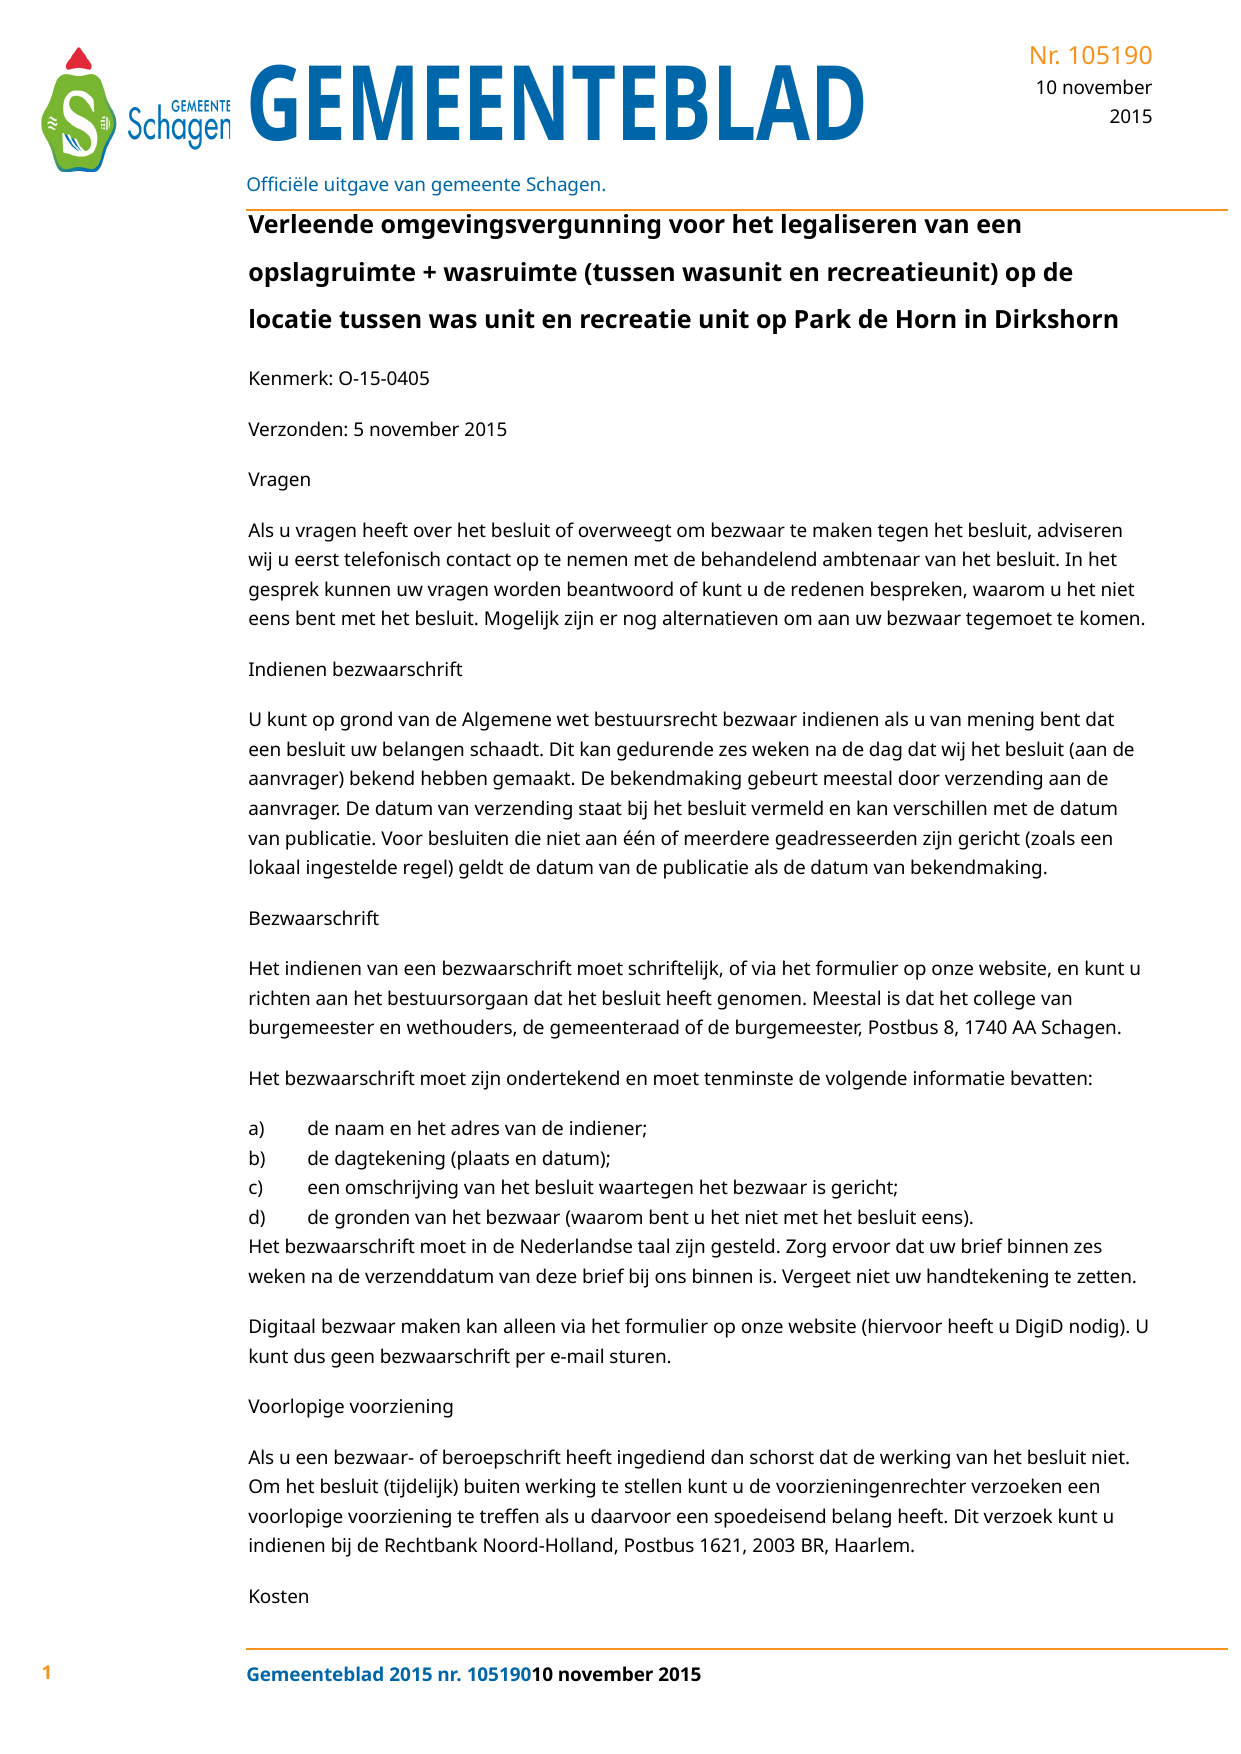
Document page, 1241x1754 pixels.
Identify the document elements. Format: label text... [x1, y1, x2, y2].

list de gronden van het bezwaar (waarom bent u het niet met het besluit eens). [248, 1204, 1152, 1229]
list de dagtekening (plaats en datum); [248, 1145, 1152, 1170]
picture [41, 47, 231, 172]
text Verleende omgevingsvergunning voor het legaliseren van een opslagruimte + wasruimte (tussen wasunit en recreatieunit) op de locatie tussen was unit en recreatie unit op Park de Horn in Dirkshorn [248, 211, 1152, 336]
text U kunt op grond van de Algemene wet bestuursrecht bezwaar indienen als u van mening bent dat een besluit uw belangen schaadt. Dit kan gedurende zes weken na de dag dat wij het besluit (aan de aanvrager) bekend hebben gemaakt. De bekendmaking gebeurt meestal door verzending aan de aanvrager. De datum van verzending staat bij het besluit vermeld en kan verschillen met de datum van publicatie. Voor besluiten die niet aan één of meerdere geadresseerden zijn gericht (zoals een lokaal ingestelde regel) geldt de datum van de publicatie als de datum van bekendmaking. [248, 706, 1152, 880]
text Als u vragen heeft over het besluit of overweegt om bezwaar te maken tegen het besluit, adviseren wij u eerst telefonisch contact op te nemen met de behandelend ambtenaar van het besluit. In het gesprek kunnen uw vragen worden beantwoord of kunt u de redenen bespreken, waarom u het niet eens bent met het besluit. Mogelijk zijn er nog alternatieven om aan uw bezwaar tegemoet te komen. [248, 517, 1152, 631]
text Bezwaarschrift [248, 905, 1152, 930]
text Verzonden: 5 november 2015 [248, 416, 1152, 442]
text Digitaal bezwaar maken kan alleen via het formulier op onze website (hiervoor heeft u DigiD nodig). U kunt dus geen bezwaarschrift per e-mail sturen. [248, 1313, 1152, 1369]
text Kenmerk: O-15-0405 [248, 366, 1152, 391]
text Het indienen van een bezwaarschrift moet schriftelijk, of via het formulier op onze website, en kunt u richten aan het bestuursorgaan dat het besluit heeft genomen. Meestal is dat het college van burgemeester en wethouders, de gemeenteraad of de burgemeester, Postbus 8, 1740 AA Schagen. [248, 955, 1152, 1040]
text Vragen [248, 466, 1152, 492]
list de naam en het adres van de indiener; [248, 1115, 1152, 1141]
text Het bezwaarschrift moet zijn ondertekend en moet tenminste de volgende informatie bevatten: [248, 1065, 1152, 1090]
list een omschrijving van het besluit waartegen het bezwaar is gericht; [248, 1174, 1152, 1200]
text Als u een bezwaar- of beroepschrift heeft ingediend dan schorst dat de werking van het besluit niet. Om het besluit (tijdelijk) buiten werking te stellen kunt u de voorzieningenrechter verzoeken een voorlopige voorziening te treffen als u daarvoor een spoedeisend belang heeft. Dit verzoek kunt u indienen bij de Rechtbank Noord-Holland, Postbus 1621, 2003 BR, Haarlem. [248, 1444, 1152, 1558]
text Kosten [248, 1583, 1152, 1609]
text Voorlopige voorziening [248, 1393, 1152, 1419]
text Indienen bezwaarschrift [248, 656, 1152, 682]
text Het bezwaarschrift moet in de Nederlandse taal zijn gesteld. Zorg ervoor dat uw brief binnen zes weken na de verzenddatum van deze brief bij ons binnen is. Vergeet niet uw handtekening te zetten. [248, 1233, 1152, 1289]
